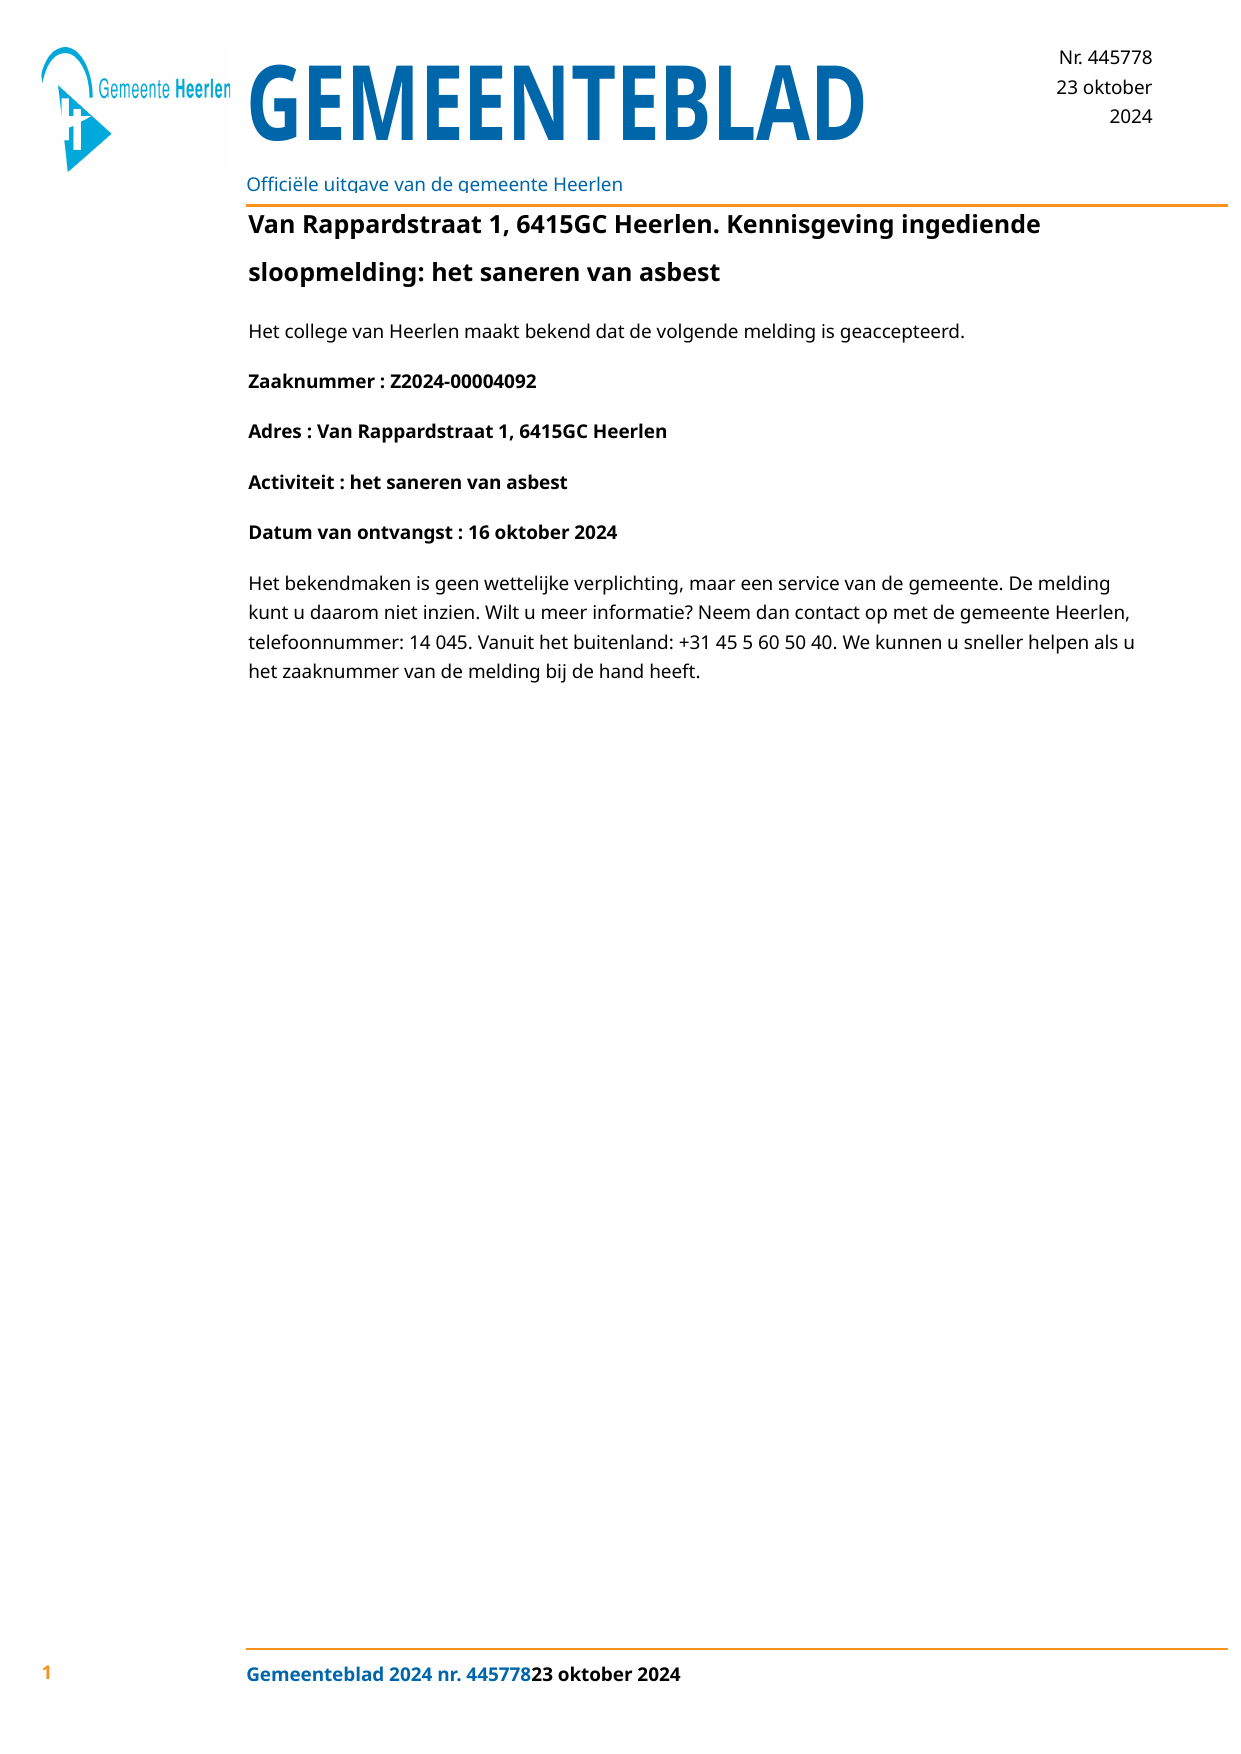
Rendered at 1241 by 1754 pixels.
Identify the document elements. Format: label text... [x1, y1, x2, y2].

text Van Rappardstraat 1, 6415GC Heerlen. Kennisgeving ingediende sloopmelding: het saneren van asbest [248, 207, 1152, 288]
picture [41, 47, 59, 70]
text Het college van Heerlen maakt bekend dat de volgende melding is geaccepteerd. [248, 318, 1152, 344]
text Zaaknummer : Z2024-00004092 [248, 368, 1152, 394]
text Datum van ontvangst : 16 oktober 2024 [248, 519, 1152, 545]
picture [41, 47, 231, 172]
text Het bekendmaken is geen wettelijke verplichting, maar een service van de gemeente. De melding kunt u daarom niet inzien. Wilt u meer informatie? Neem dan contact op met de gemeente Heerlen, telefoonnummer: 14 045. Vanuit het buitenland: +31 45 5 60 50 40. We kunnen u sneller helpen als u het zaaknummer van de melding bij de hand heeft. [248, 570, 1152, 684]
text Activiteit : het saneren van asbest [248, 469, 1152, 495]
text Adres : Van Rappardstraat 1, 6415GC Heerlen [248, 419, 1152, 444]
